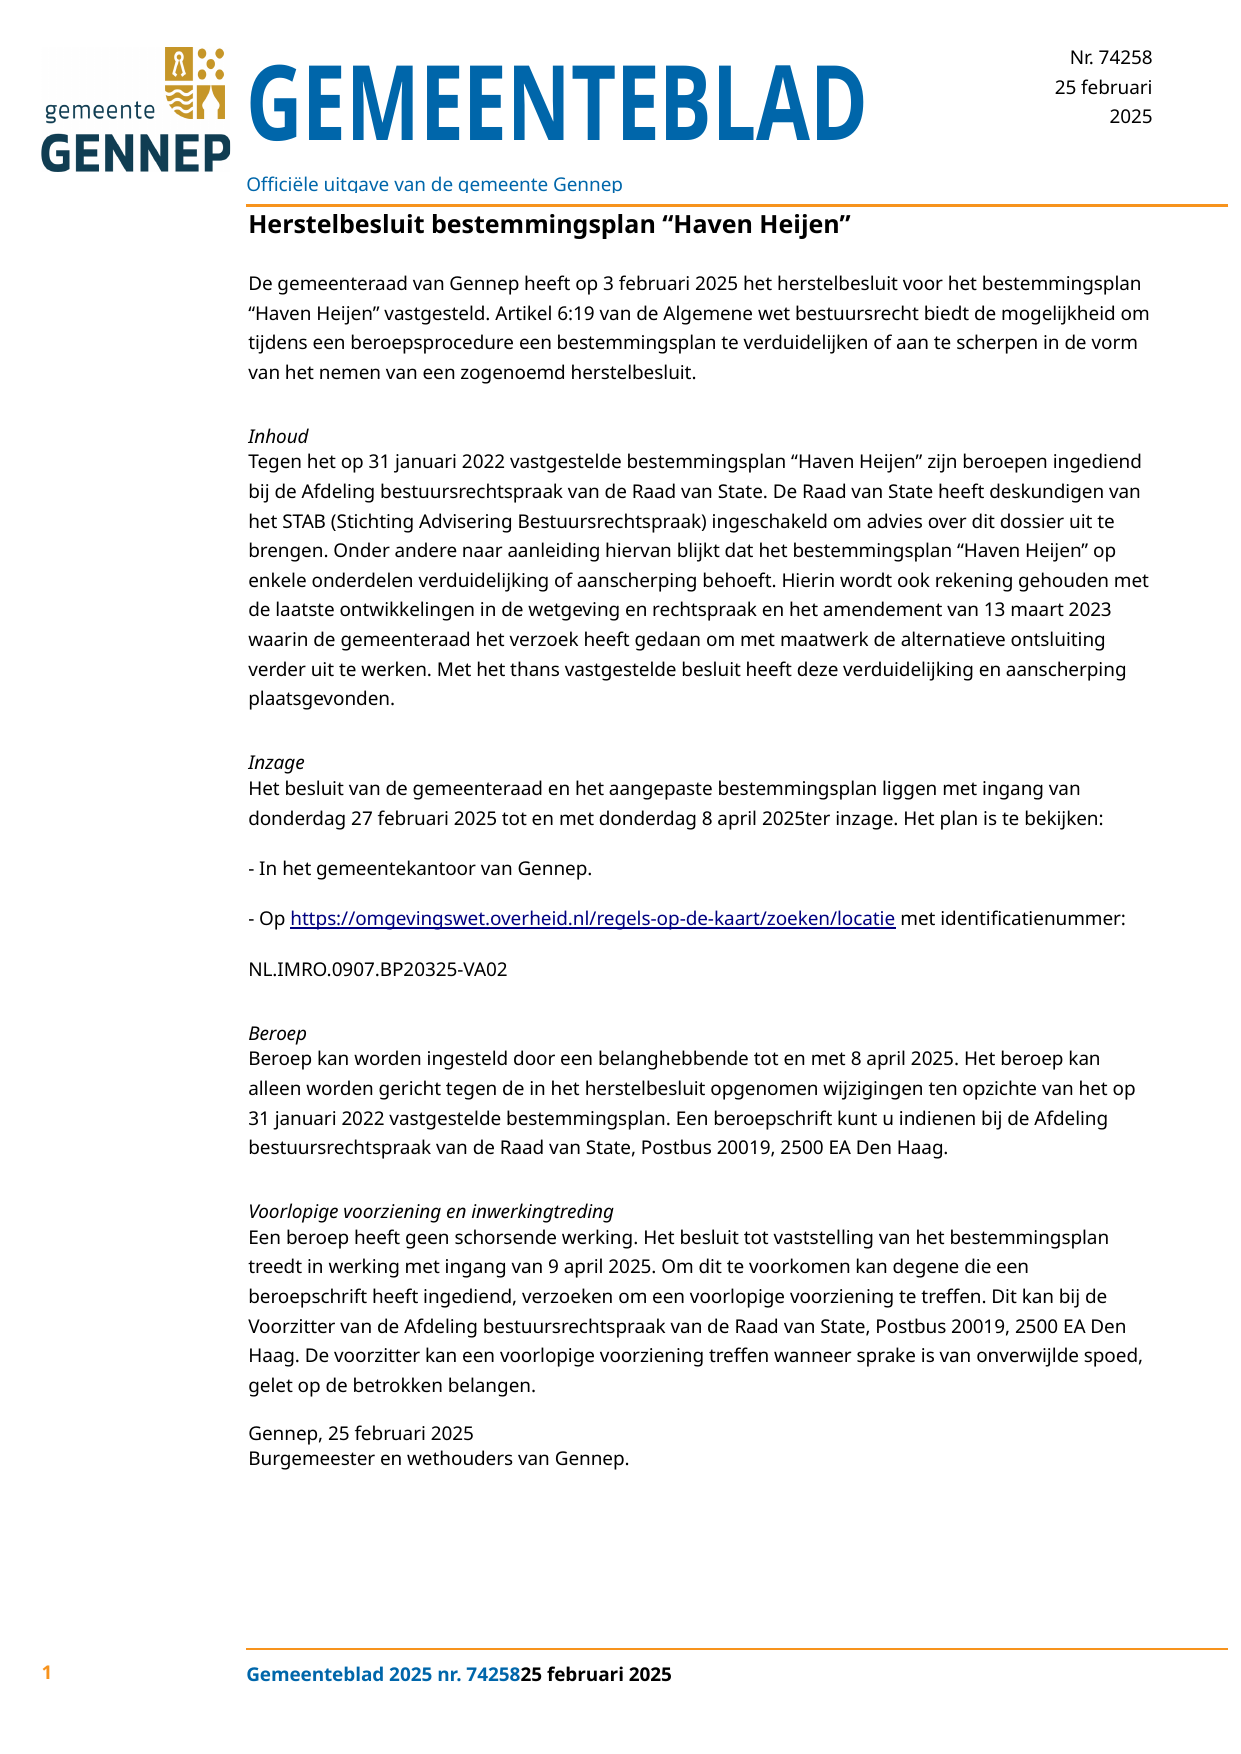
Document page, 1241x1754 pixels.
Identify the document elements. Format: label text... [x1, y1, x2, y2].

text Een beroep heeft geen schorsende werking. Het besluit tot vaststelling van het bestemmingsplan treedt in werking met ingang van 9 april 2025. Om dit te voorkomen kan degene die een beroepschrift heeft ingediend, verzoeken om een voorlopige voorziening te treffen. Dit kan bij de Voorzitter van de Afdeling bestuursrechtspraak van de Raad van State, Postbus 20019, 2500 EA Den Haag. De voorzitter kan een voorlopige voorziening treffen wanneer sprake is van onverwijlde spoed, gelet op de betrokken belangen. [248, 1224, 1152, 1398]
picture [41, 47, 231, 172]
text Inhoud [248, 423, 1152, 449]
text Voorlopige voorziening en inwerkingtreding [248, 1198, 1152, 1224]
text Inzage [248, 749, 1152, 775]
text Herstelbesluit bestemmingsplan “Haven Heijen” [248, 207, 1152, 241]
text - Op https://omgevingswet.overheid.nl/regels-op-de-kaart/zoeken/locatie met identificatienummer: [248, 906, 1152, 931]
text - In het gemeentekantoor van Gennep. [248, 855, 1152, 881]
text De gemeenteraad van Gennep heeft op 3 februari 2025 het herstelbesluit voor het bestemmingsplan “Haven Heijen” vastgesteld. Artikel 6:19 van de Algemene wet bestuursrecht biedt de mogelijkheid om tijdens een beroepsprocedure een bestemmingsplan te verduidelijken of aan te scherpen in de vorm van het nemen van een zogenoemd herstelbesluit. [248, 270, 1152, 385]
text Het besluit van de gemeenteraad en het aangepaste bestemmingsplan liggen met ingang van donderdag 27 februari 2025 tot en met donderdag 8 april 2025ter inzage. Het plan is te bekijken: [248, 775, 1152, 830]
text Gennep, 25 februari 2025 [248, 1420, 1152, 1446]
text NL.IMRO.0907.BP20325-VA02 [248, 956, 1152, 982]
text Burgemeester en wethouders van Gennep. [248, 1446, 1152, 1471]
text Beroep kan worden ingesteld door een belanghebbende tot en met 8 april 2025. Het beroep kan alleen worden gericht tegen de in het herstelbesluit opgenomen wijzigingen ten opzichte van het op 31 januari 2022 vastgestelde bestemmingsplan. Een beroepschrift kunt u indienen bij de Afdeling bestuursrechtspraak van de Raad van State, Postbus 20019, 2500 EA Den Haag. [248, 1046, 1152, 1160]
text Tegen het op 31 januari 2022 vastgestelde bestemmingsplan “Haven Heijen” zijn beroepen ingediend bij de Afdeling bestuursrechtspraak van de Raad van State. De Raad van State heeft deskundigen van het STAB (Stichting Advisering Bestuursrechtspraak) ingeschakeld om advies over dit dossier uit te brengen. Onder andere naar aanleiding hiervan blijkt dat het bestemmingsplan “Haven Heijen” op enkele onderdelen verduidelijking of aanscherping behoeft. Hierin wordt ook rekening gehouden met de laatste ontwikkelingen in de wetgeving en rechtspraak en het amendement van 13 maart 2023 waarin de gemeenteraad het verzoek heeft gedaan om met maatwerk de alternatieve ontsluiting verder uit te werken. Met het thans vastgestelde besluit heeft deze verduidelijking en aanscherping plaatsgevonden. [248, 449, 1152, 711]
text Beroep [248, 1020, 1152, 1046]
